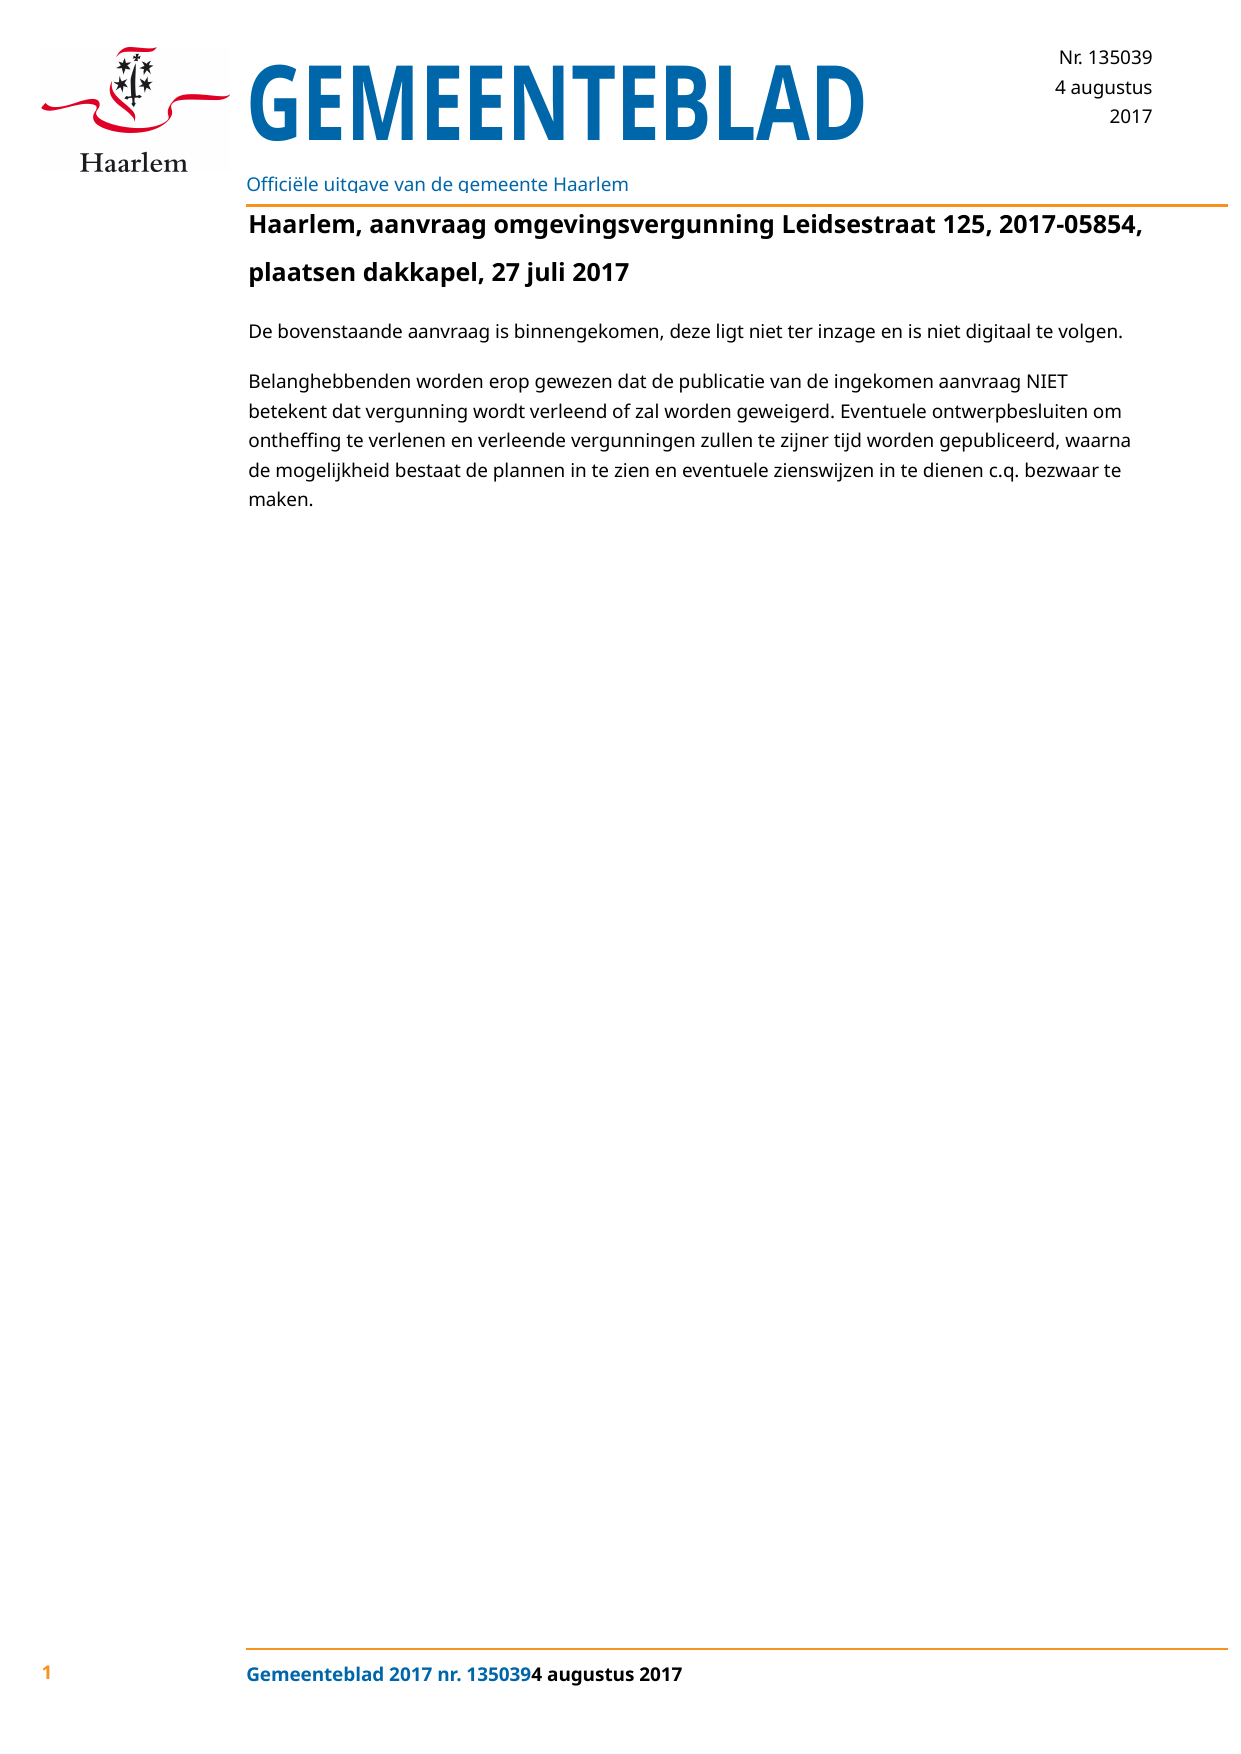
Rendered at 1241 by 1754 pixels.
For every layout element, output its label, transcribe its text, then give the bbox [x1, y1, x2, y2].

text Belanghebbenden worden erop gewezen dat de publicatie van de ingekomen aanvraag NIET betekent dat vergunning wordt verleend of zal worden geweigerd. Eventuele ontwerpbesluiten om ontheffing te verlenen en verleende vergunningen zullen te zijner tijd worden gepubliceerd, waarna de mogelijkheid bestaat de plannen in te zien en eventuele zienswijzen in te dienen c.q. bezwaar te maken. [248, 368, 1152, 512]
picture [41, 47, 231, 172]
text De bovenstaande aanvraag is binnengekomen, deze ligt niet ter inzage en is niet digitaal te volgen. [248, 318, 1152, 344]
text Haarlem, aanvraag omgevingsvergunning Leidsestraat 125, 2017-05854, plaatsen dakkapel, 27 juli 2017 [248, 207, 1152, 288]
